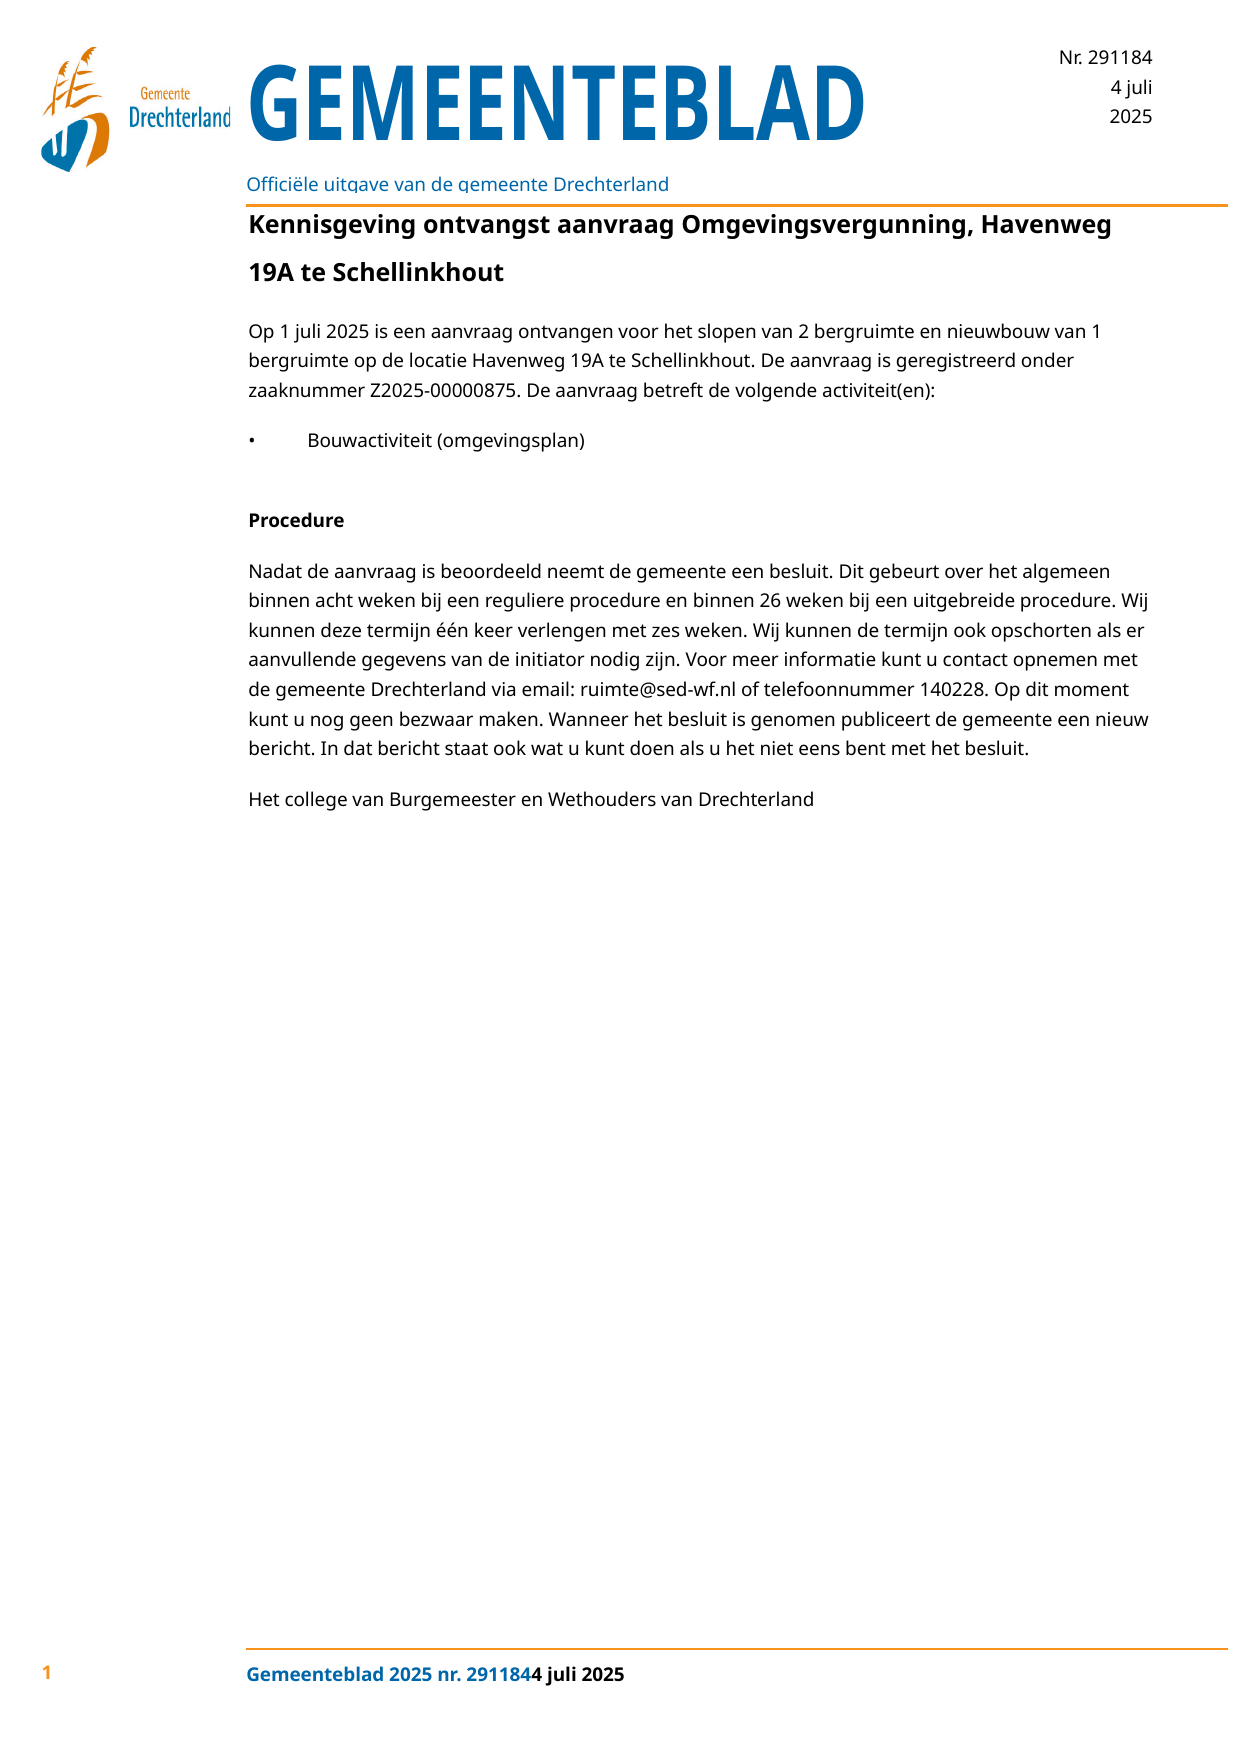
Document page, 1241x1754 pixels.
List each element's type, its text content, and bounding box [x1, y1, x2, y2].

text Kennisgeving ontvangst aanvraag Omgevingsvergunning, Havenweg 19A te Schellinkhout [248, 207, 1152, 288]
picture [41, 47, 231, 172]
picture [41, 158, 64, 172]
text Op 1 juli 2025 is een aanvraag ontvangen voor het slopen van 2 bergruimte en nieuwbouw van 1 bergruimte op de locatie Havenweg 19A te Schellinkhout. De aanvraag is geregistreerd onder zaaknummer Z2025-00000875. De aanvraag betreft de volgende activiteit(en): [248, 318, 1152, 403]
text Nadat de aanvraag is beoordeeld neemt de gemeente een besluit. Dit gebeurt over het algemeen binnen acht weken bij een reguliere procedure en binnen 26 weken bij een uitgebreide procedure. Wij kunnen deze termijn één keer verlengen met zes weken. Wij kunnen de termijn ook opschorten als er aanvullende gegevens van de initiator nodig zijn. Voor meer informatie kunt u contact opnemen met de gemeente Drechterland via email: ruimte@sed-wf.nl of telefoonnummer 140228. Op dit moment kunt u nog geen bezwaar maken. Wanneer het besluit is genomen publiceert de gemeente een nieuw bericht. In dat bericht staat ook wat u kunt doen als u het niet eens bent met het besluit. [248, 558, 1152, 761]
text Het college van Burgemeester en Wethouders van Drechterland [248, 786, 1152, 812]
list Bouwactiviteit (omgevingsplan) [248, 427, 1152, 453]
picture [226, 115, 231, 124]
text Procedure [248, 507, 1152, 533]
